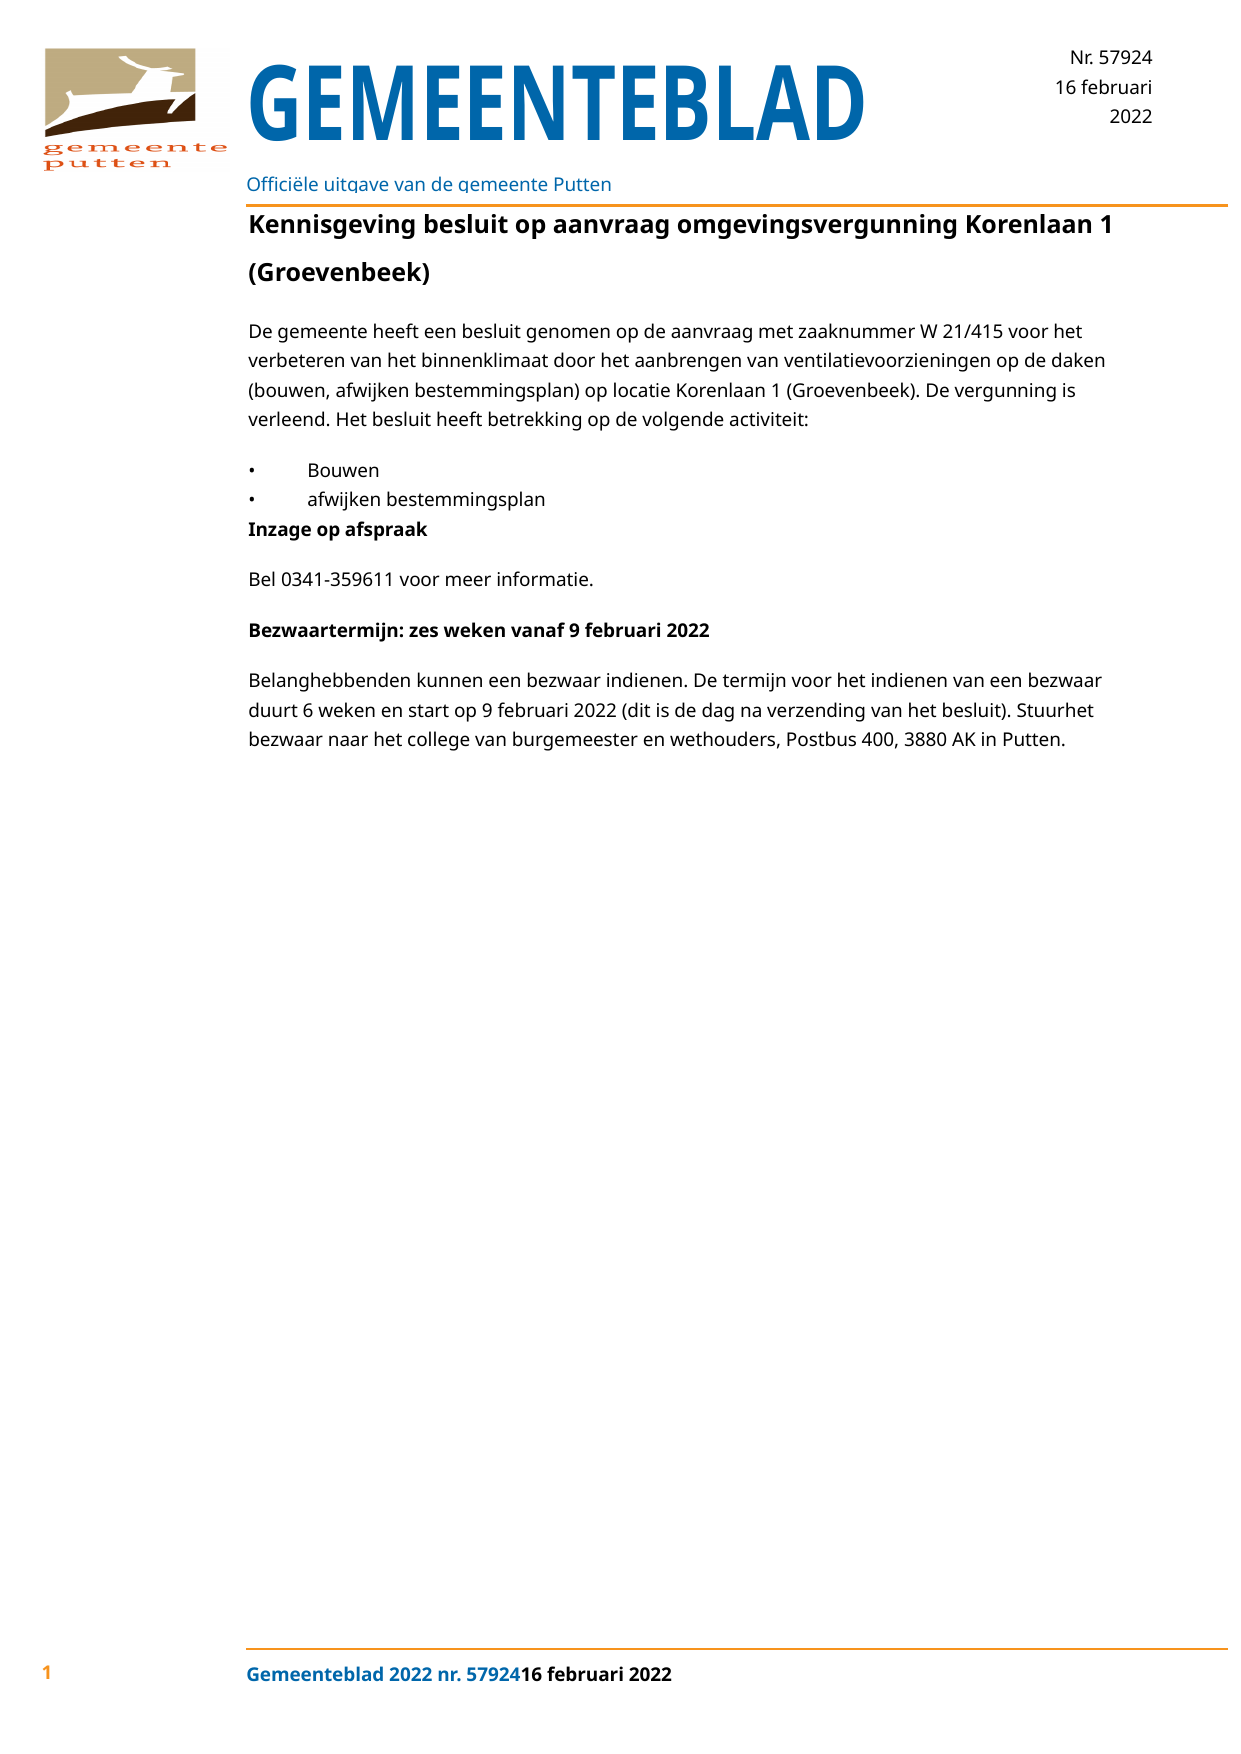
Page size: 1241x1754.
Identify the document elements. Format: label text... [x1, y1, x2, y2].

text Bel 0341-359611 voor meer informatie. [248, 567, 1152, 592]
list Bouwen [248, 457, 1152, 483]
text Kennisgeving besluit op aanvraag omgevingsvergunning Korenlaan 1 (Groevenbeek) [248, 207, 1152, 288]
list afwijken bestemmingsplan [248, 487, 1152, 512]
picture [41, 47, 231, 172]
text Inzage op afspraak [248, 516, 1152, 542]
text Bezwaartermijn: zes weken vanaf 9 februari 2022 [248, 617, 1152, 643]
text Belanghebbenden kunnen een bezwaar indienen. De termijn voor het indienen van een bezwaar duurt 6 weken en start op 9 februari 2022 (dit is de dag na verzending van het besluit). Stuurhet bezwaar naar het college van burgemeester en wethouders, Postbus 400, 3880 AK in Putten. [248, 667, 1152, 752]
text De gemeente heeft een besluit genomen op de aanvraag met zaaknummer W 21/415 voor het verbeteren van het binnenklimaat door het aanbrengen van ventilatievoorzieningen op de daken (bouwen, afwijken bestemmingsplan) op locatie Korenlaan 1 (Groevenbeek). De vergunning is verleend. Het besluit heeft betrekking op de volgende activiteit: [248, 318, 1152, 432]
